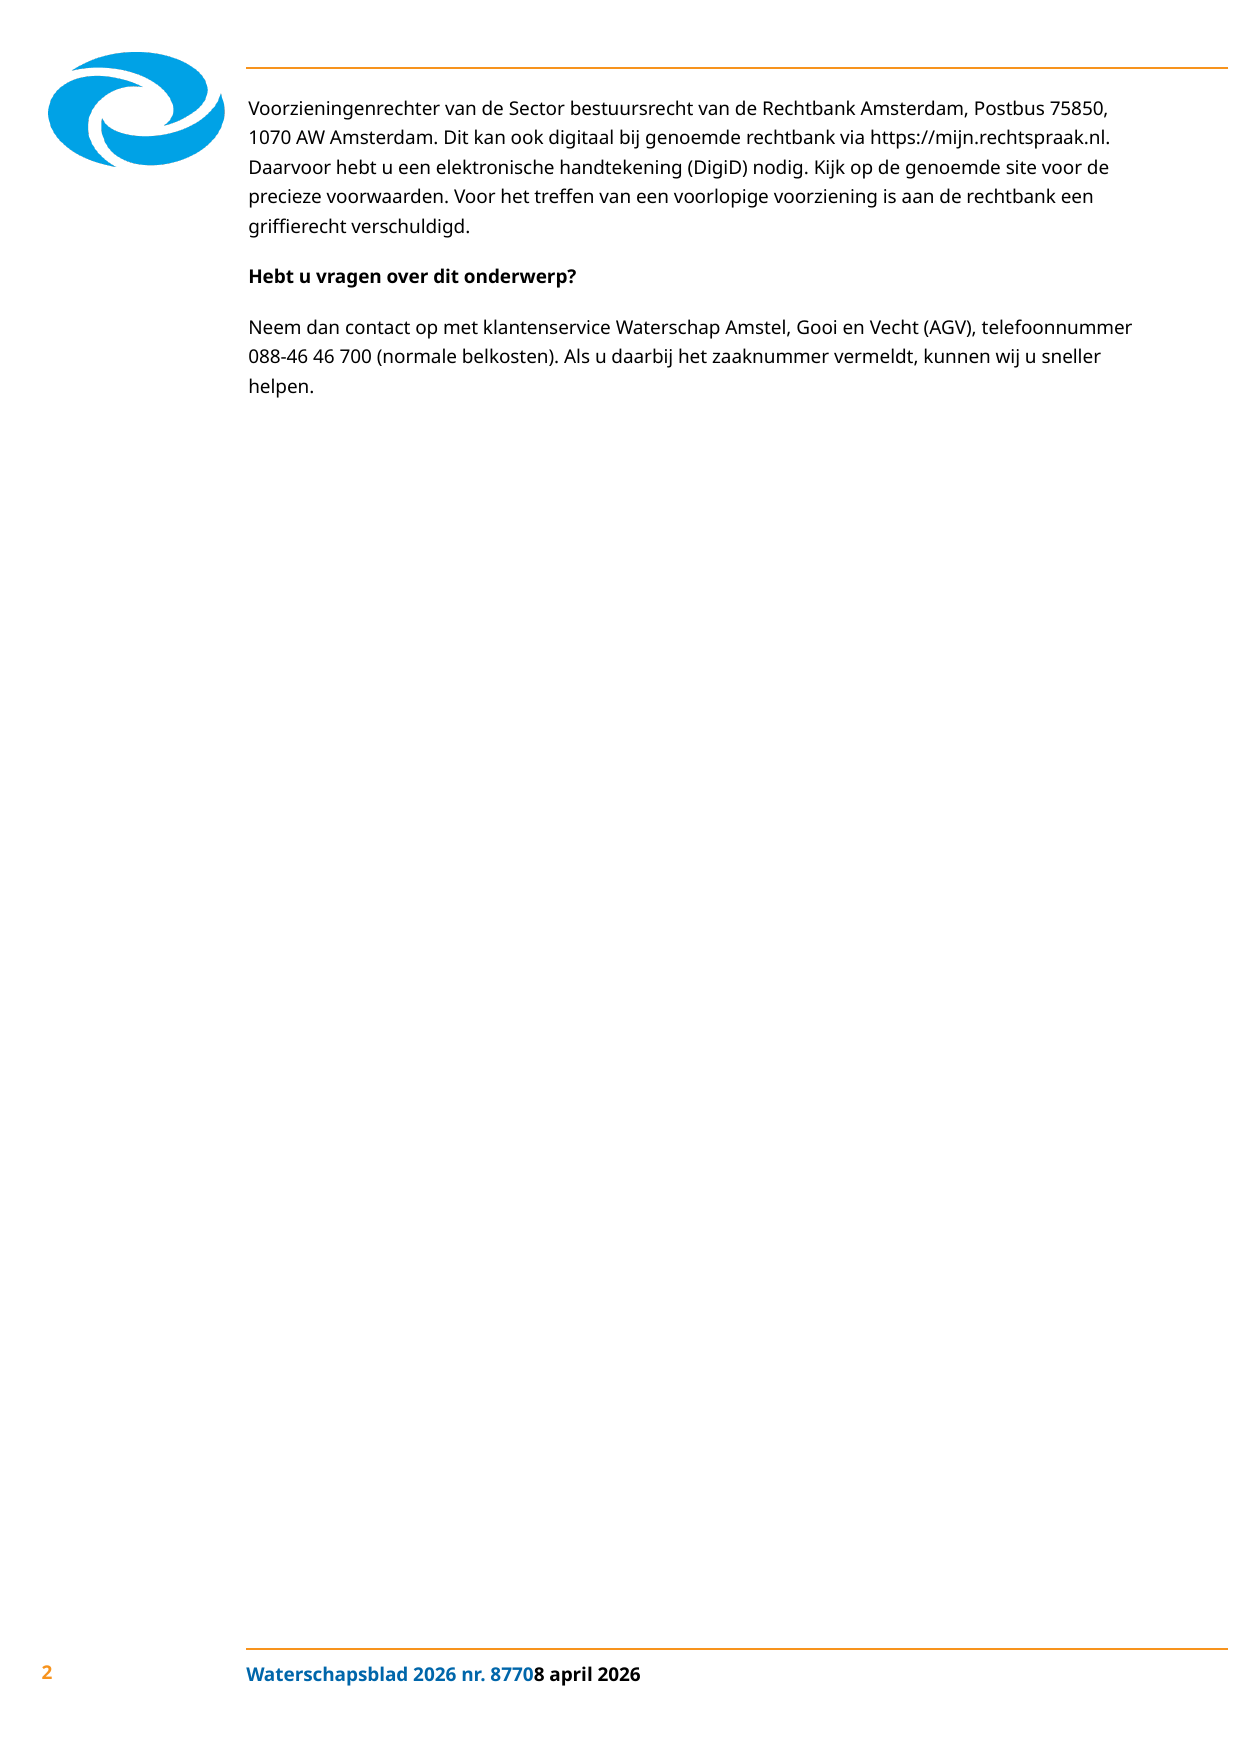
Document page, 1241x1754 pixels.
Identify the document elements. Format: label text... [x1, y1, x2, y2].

text Voorzieningenrechter van de Sector bestuursrecht van de Rechtbank Amsterdam, Postbus 75850, 1070 AW Amsterdam. Dit kan ook digitaal bij genoemde rechtbank via https://mijn.rechtspraak.nl. Daarvoor hebt u een elektronische handtekening (DigiD) nodig. Kijk op de genoemde site voor de precieze voorwaarden. Voor het treffen van een voorlopige voorziening is aan de rechtbank een griffierecht verschuldigd. [248, 95, 1152, 239]
picture [41, 47, 231, 172]
text Hebt u vragen over dit onderwerp? [248, 263, 1152, 289]
text Neem dan contact op met klantenservice Waterschap Amstel, Gooi en Vecht (AGV), telefoonnummer 088-46 46 700 (normale belkosten). Als u daarbij het zaaknummer vermeldt, kunnen wij u sneller helpen. [248, 314, 1152, 399]
